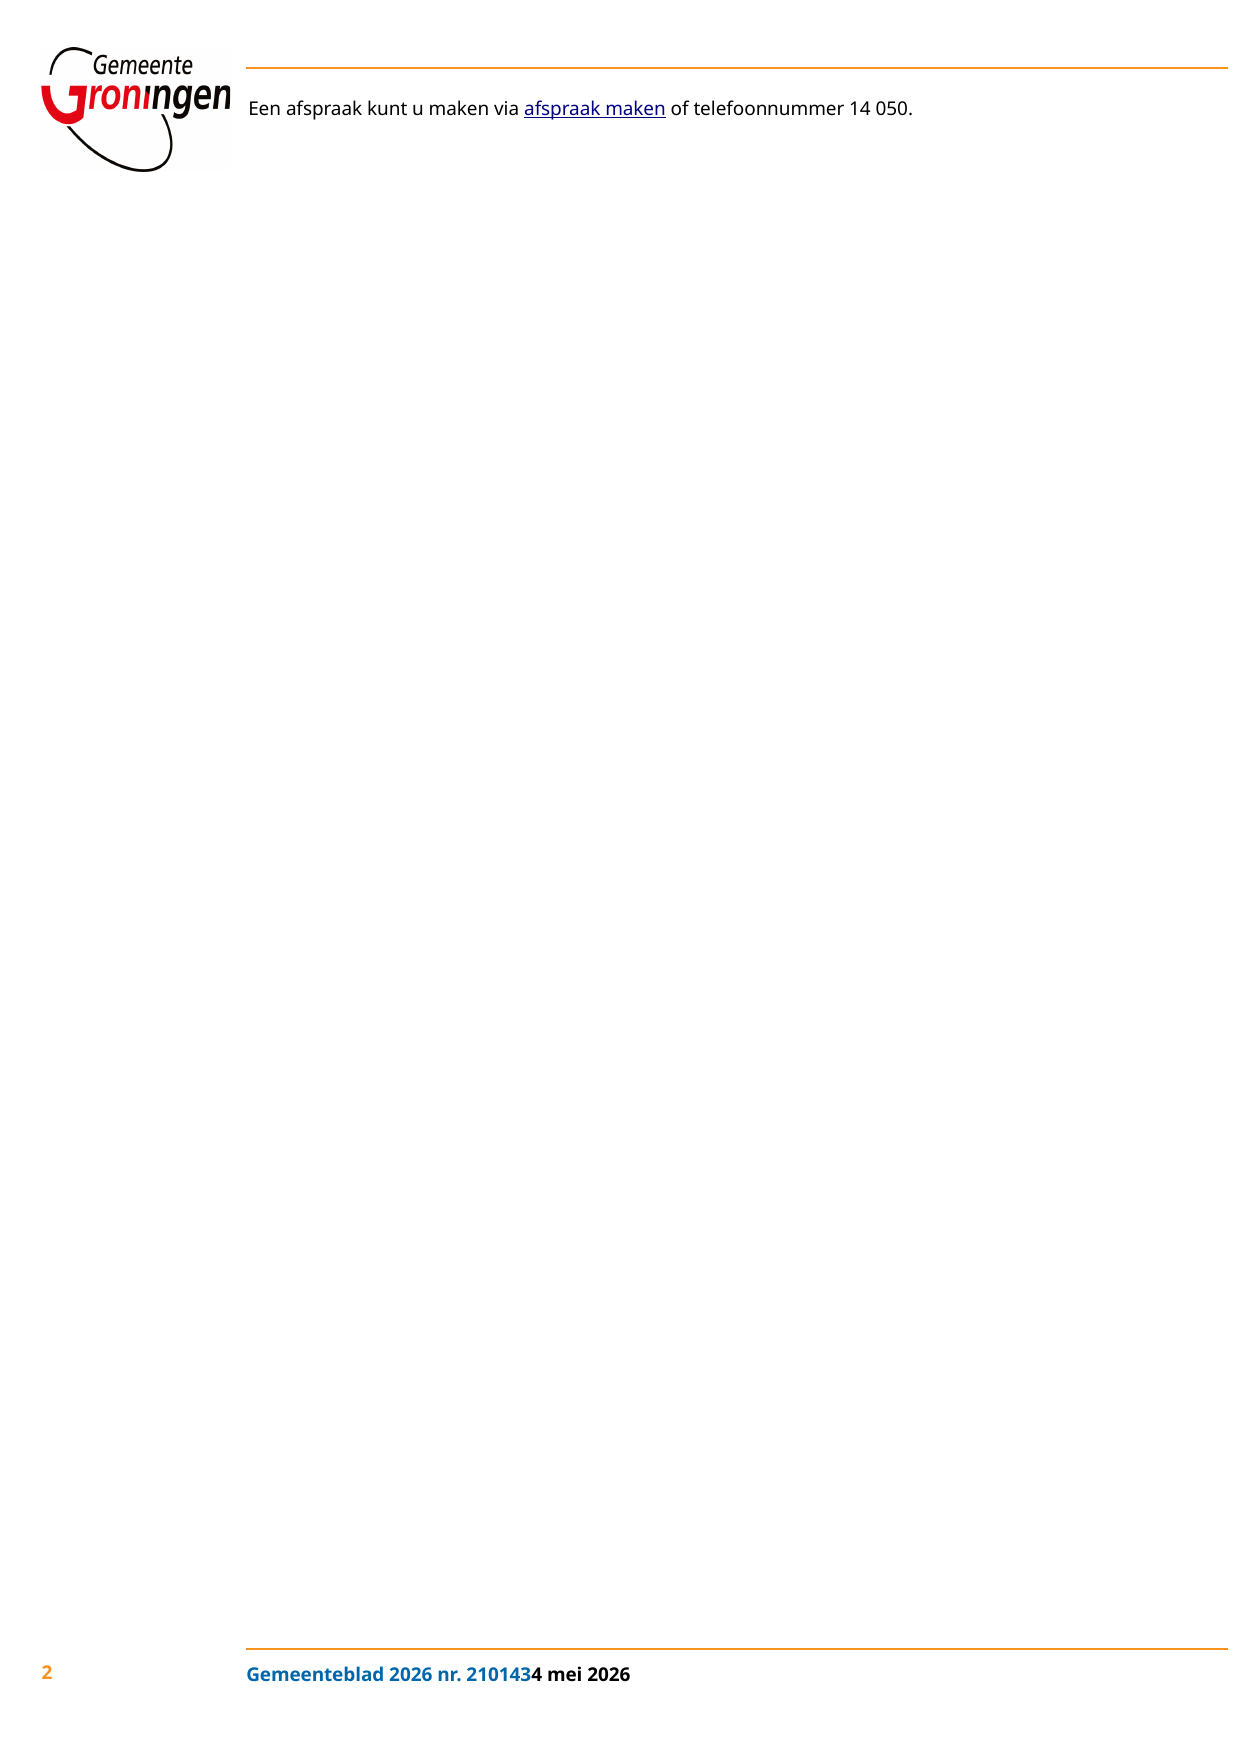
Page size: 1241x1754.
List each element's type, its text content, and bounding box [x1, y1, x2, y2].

text Een afspraak kunt u maken via afspraak maken of telefoonnummer 14 050. [248, 95, 1152, 121]
picture [41, 47, 231, 172]
